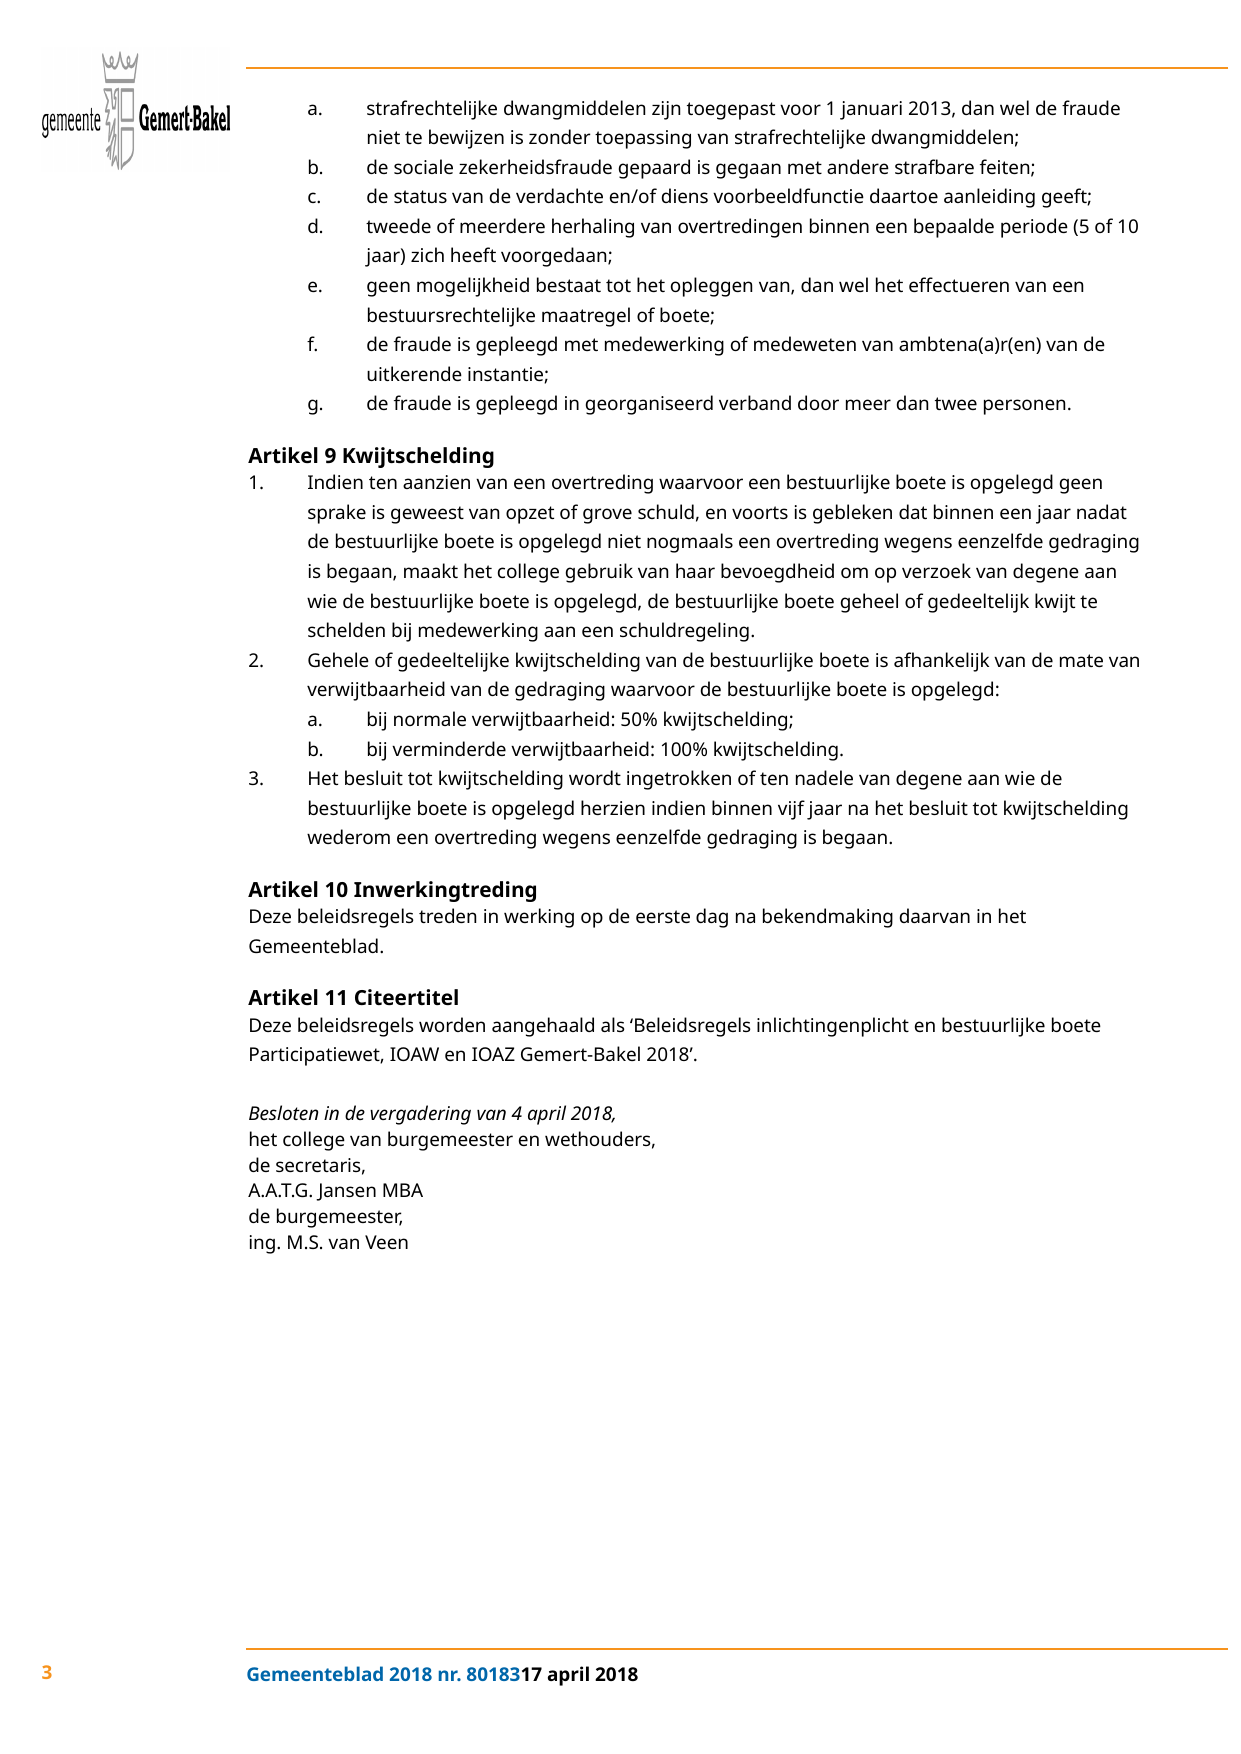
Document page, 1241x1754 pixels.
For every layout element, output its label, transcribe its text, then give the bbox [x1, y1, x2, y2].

list tweede of meerdere herhaling van overtredingen binnen een bepaalde periode (5 of 10 jaar) zich heeft voorgedaan; [307, 213, 1152, 268]
text A.A.T.G. Jansen MBA [248, 1178, 1152, 1203]
list Indien ten aanzien van een overtreding waarvoor een bestuurlijke boete is opgelegd geen sprake is geweest van opzet of grove schuld, en voorts is gebleken dat binnen een jaar nadat de bestuurlijke boete is opgelegd niet nogmaals een overtreding wegens eenzelfde gedraging is begaan, maakt het college gebruik van haar bevoegdheid om op verzoek van degene aan wie de bestuurlijke boete is opgelegd, de bestuurlijke boete geheel of gedeeltelijk kwijt te schelden bij medewerking aan een schuldregeling. [248, 469, 1152, 643]
text de burgemeester, [248, 1203, 1152, 1229]
list strafrechtelijke dwangmiddelen zijn toegepast voor 1 januari 2013, dan wel de fraude niet te bewijzen is zonder toepassing van strafrechtelijke dwangmiddelen; [307, 95, 1152, 150]
text Artikel 9 Kwijtschelding [248, 441, 1152, 469]
text ing. M.S. van Veen [248, 1229, 1152, 1255]
list de sociale zekerheidsfraude gepaard is gegaan met andere strafbare feiten; [307, 154, 1152, 180]
list bij verminderde verwijtbaarheid: 100% kwijtschelding. [307, 736, 1152, 761]
list de fraude is gepleegd in georganiseerd verband door meer dan twee personen. [307, 391, 1152, 416]
text Artikel 11 Citeertitel [248, 983, 1152, 1012]
list de status van de verdachte en/of diens voorbeeldfunctie daartoe aanleiding geeft; [307, 183, 1152, 209]
text Besloten in de vergadering van 4 april 2018, [248, 1101, 1152, 1126]
list bij normale verwijtbaarheid: 50% kwijtschelding; [307, 706, 1152, 732]
text Deze beleidsregels worden aangehaald als ‘Beleidsregels inlichtingenplicht en bestuurlijke boete Participatiewet, IOAW en IOAZ Gemert-Bakel 2018’. [248, 1012, 1152, 1067]
text Artikel 10 Inwerkingtreding [248, 875, 1152, 903]
text Deze beleidsregels treden in werking op de eerste dag na bekendmaking daarvan in het Gemeenteblad. [248, 903, 1152, 959]
list Gehele of gedeeltelijke kwijtschelding van de bestuurlijke boete is afhankelijk van de mate van verwijtbaarheid van de gedraging waarvoor de bestuurlijke boete is opgelegd: [248, 647, 1152, 702]
list geen mogelijkheid bestaat tot het opleggen van, dan wel het effectueren van een bestuursrechtelijke maatregel of boete; [307, 272, 1152, 328]
text de secretaris, [248, 1152, 1152, 1178]
text het college van burgemeester en wethouders, [248, 1126, 1152, 1152]
picture [41, 47, 231, 172]
list Het besluit tot kwijtschelding wordt ingetrokken of ten nadele van degene aan wie de bestuurlijke boete is opgelegd herzien indien binnen vijf jaar na het besluit tot kwijtschelding wederom een overtreding wegens eenzelfde gedraging is begaan. [248, 765, 1152, 850]
list de fraude is gepleegd met medewerking of medeweten van ambtena(a)r(en) van de uitkerende instantie; [307, 331, 1152, 387]
